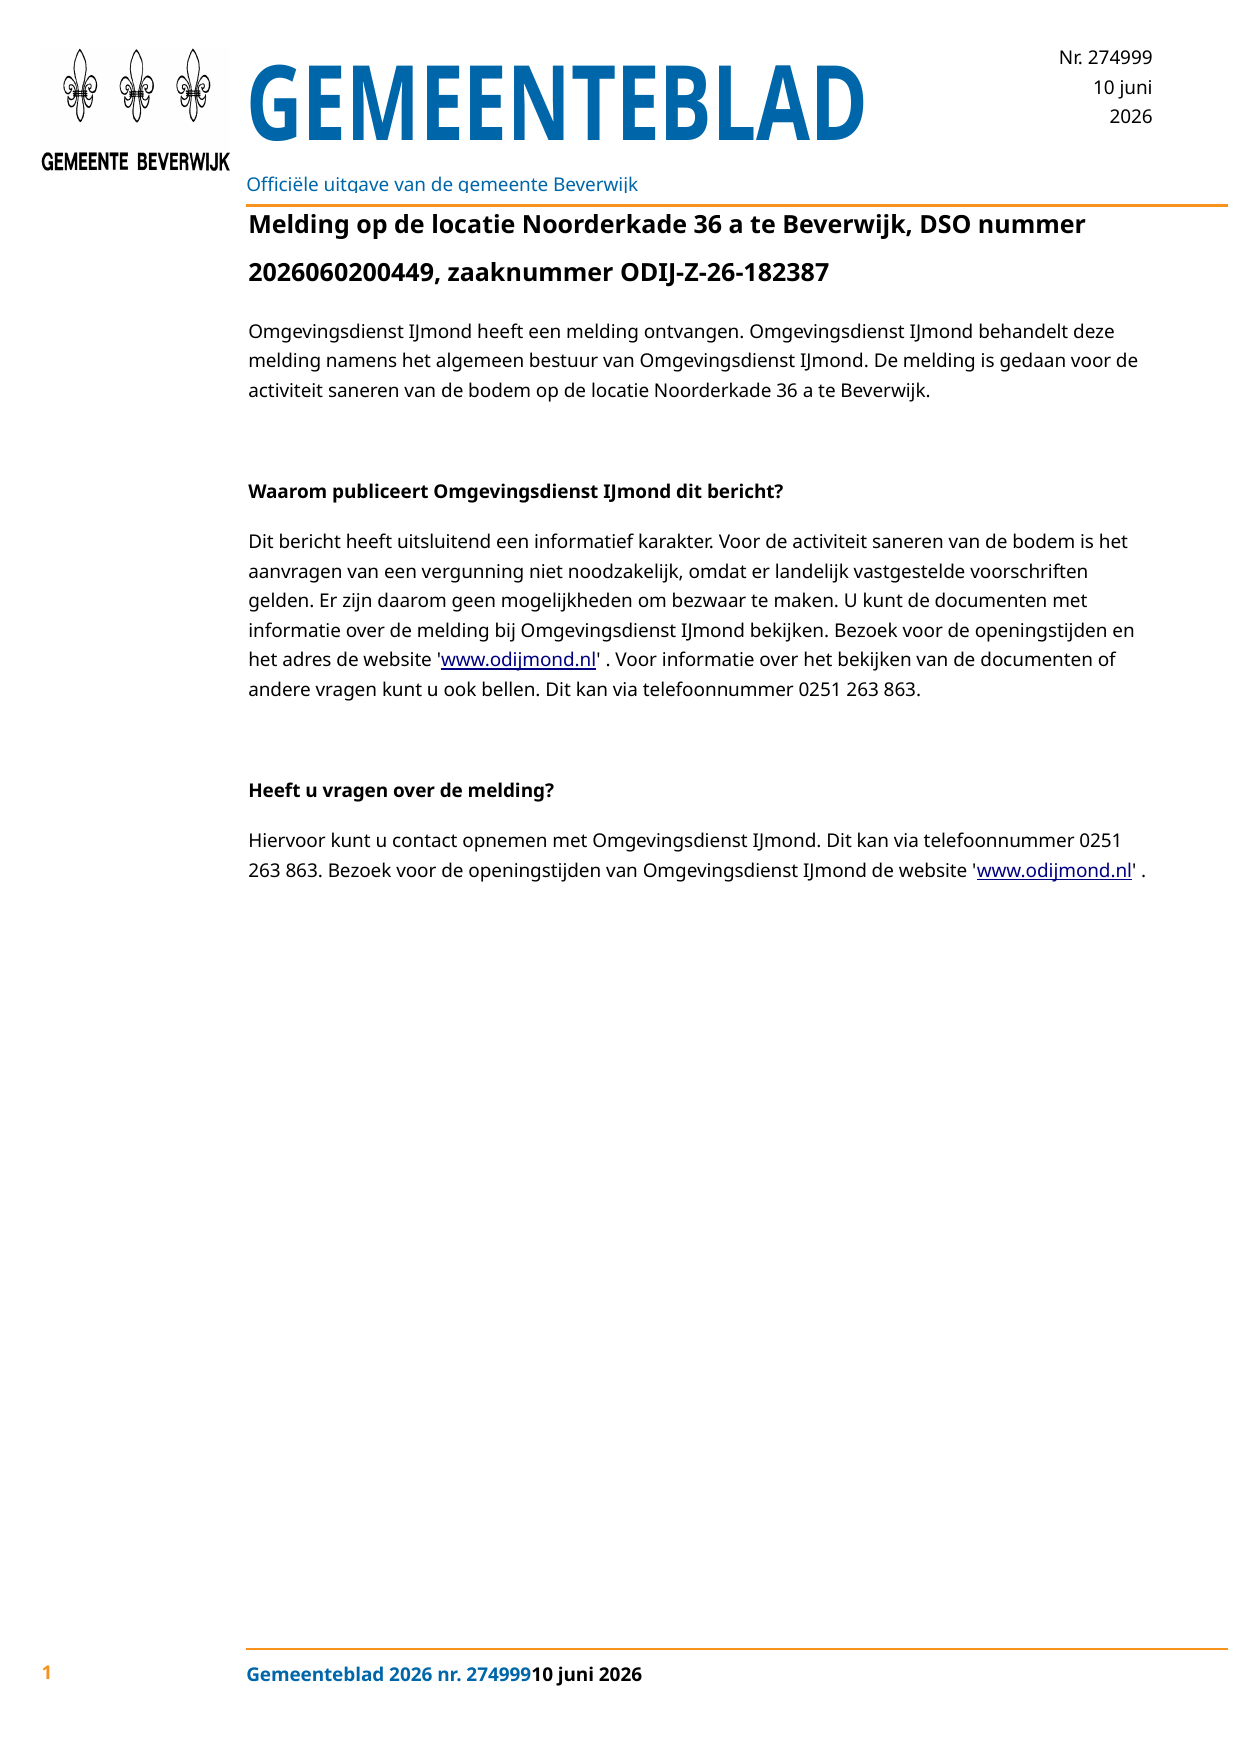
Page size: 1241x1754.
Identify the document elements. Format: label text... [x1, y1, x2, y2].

text Waarom publiceert Omgevingsdienst IJmond dit bericht? [248, 478, 1152, 504]
text Dit bericht heeft uitsluitend een informatief karakter. Voor de activiteit saneren van de bodem is het aanvragen van een vergunning niet noodzakelijk, omdat er landelijk vastgestelde voorschriften gelden. Er zijn daarom geen mogelijkheden om bezwaar te maken. U kunt de documenten met informatie over de melding bij Omgevingsdienst IJmond bekijken. Bezoek voor de openingstijden en het adres de website 'www.odijmond.nl' . Voor informatie over het bekijken van de documenten of andere vragen kunt u ook bellen. Dit kan via telefoonnummer 0251 263 863. [248, 528, 1152, 702]
text Omgevingsdienst IJmond heeft een melding ontvangen. Omgevingsdienst IJmond behandelt deze melding namens het algemeen bestuur van Omgevingsdienst IJmond. De melding is gedaan voor de activiteit saneren van de bodem op de locatie Noorderkade 36 a te Beverwijk. [248, 318, 1152, 403]
picture [41, 47, 231, 172]
text Melding op de locatie Noorderkade 36 a te Beverwijk, DSO nummer 2026060200449, zaaknummer ODIJ-Z-26-182387 [248, 207, 1152, 288]
text Heeft u vragen over de melding? [248, 777, 1152, 803]
text Hiervoor kunt u contact opnemen met Omgevingsdienst IJmond. Dit kan via telefoonnummer 0251 263 863. Bezoek voor de openingstijden van Omgevingsdienst IJmond de website 'www.odijmond.nl' . [248, 827, 1152, 883]
